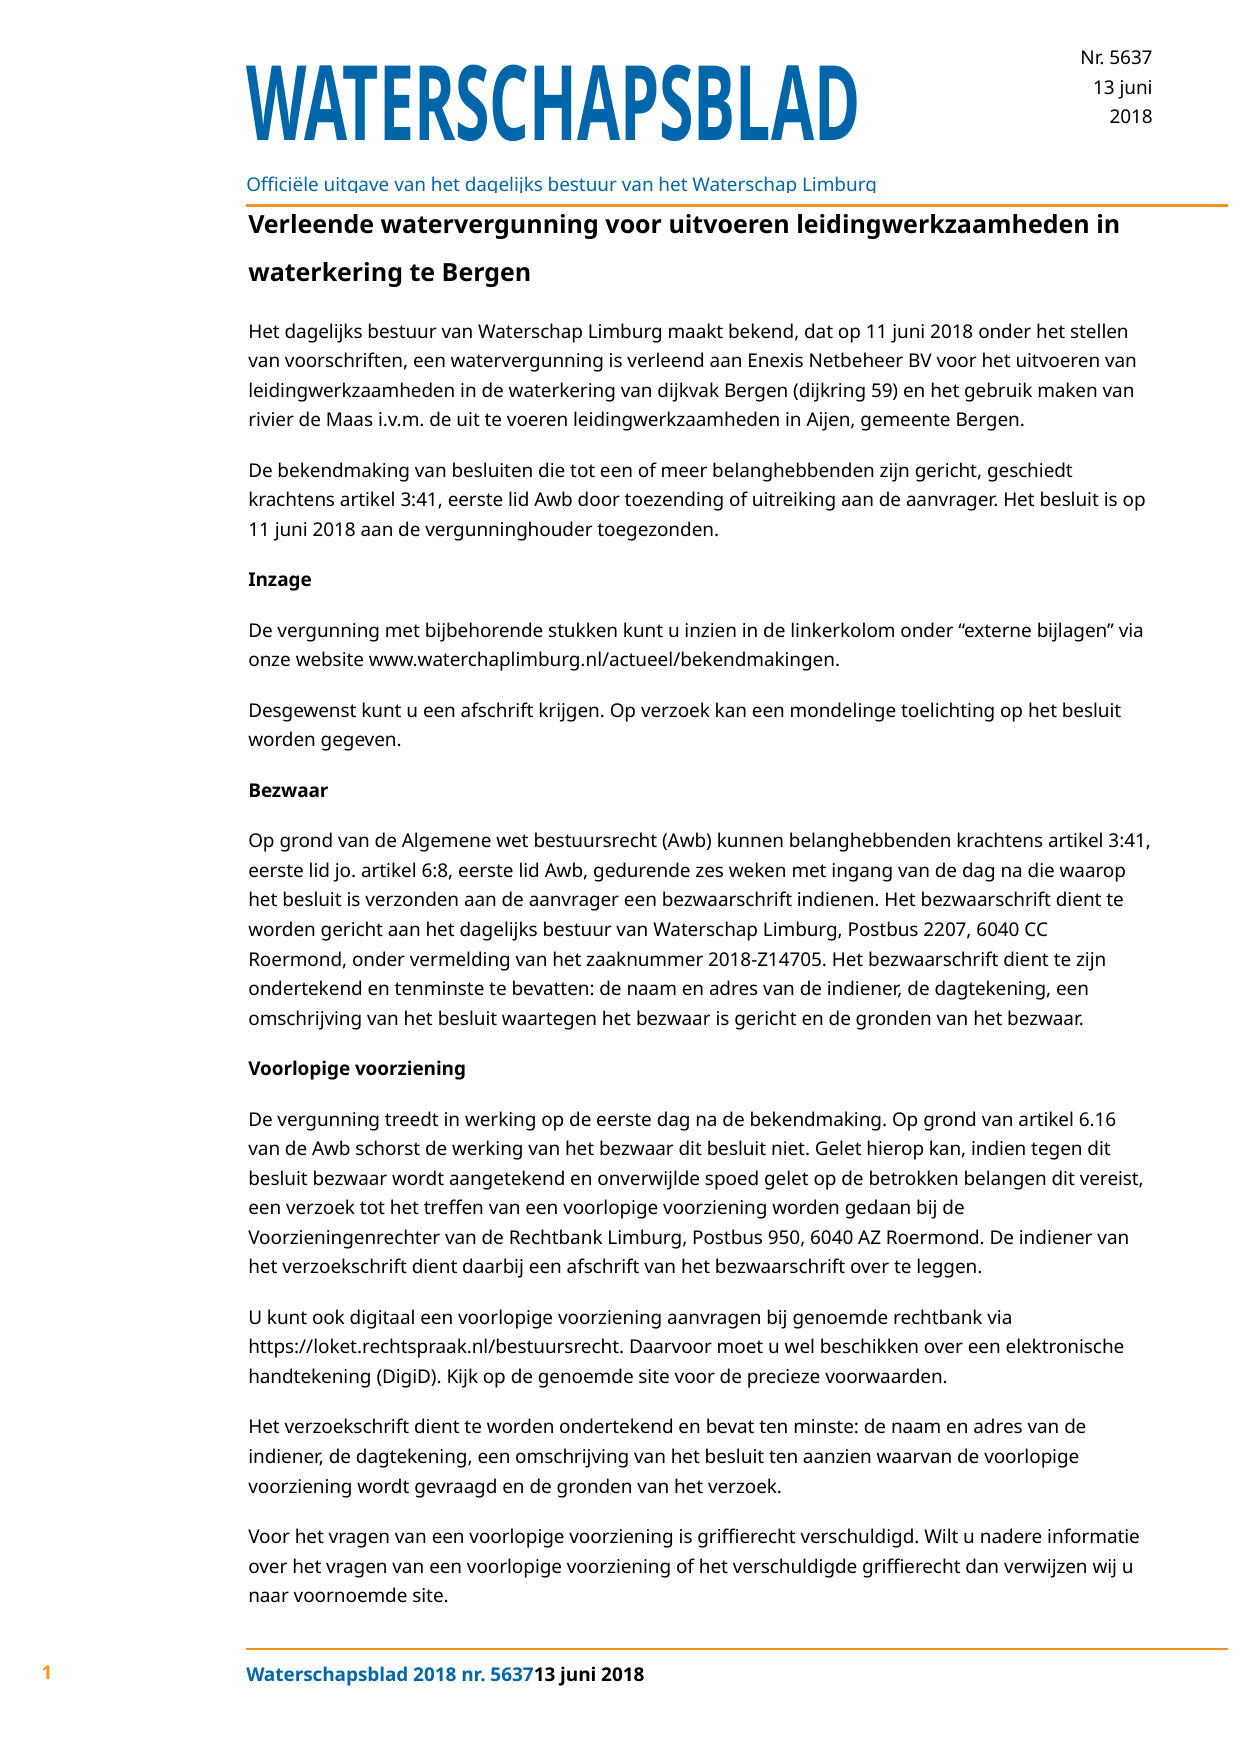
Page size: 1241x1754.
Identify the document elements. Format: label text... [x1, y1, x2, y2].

text De bekendmaking van besluiten die tot een of meer belanghebbenden zijn gericht, geschiedt krachtens artikel 3:41, eerste lid Awb door toezending of uitreiking aan de aanvrager. Het besluit is op 11 juni 2018 aan de vergunninghouder toegezonden. [248, 457, 1152, 542]
text Inzage [248, 567, 1152, 592]
text Desgewenst kunt u een afschrift krijgen. Op verzoek kan een mondelinge toelichting op het besluit worden gegeven. [248, 697, 1152, 752]
text Op grond van de Algemene wet bestuursrecht (Awb) kunnen belanghebbenden krachtens artikel 3:41, eerste lid jo. artikel 6:8, eerste lid Awb, gedurende zes weken met ingang van de dag na die waarop het besluit is verzonden aan de aanvrager een bezwaarschrift indienen. Het bezwaarschrift dient te worden gericht aan het dagelijks bestuur van Waterschap Limburg, Postbus 2207, 6040 CC Roermond, onder vermelding van het zaaknummer 2018-Z14705. Het bezwaarschrift dient te zijn ondertekend en tenminste te bevatten: de naam en adres van de indiener, de dagtekening, een omschrijving van het besluit waartegen het bezwaar is gericht en de gronden van het bezwaar. [248, 827, 1152, 1031]
text De vergunning treedt in werking op de eerste dag na de bekendmaking. Op grond van artikel 6.16 van de Awb schorst de werking van het bezwaar dit besluit niet. Gelet hierop kan, indien tegen dit besluit bezwaar wordt aangetekend en onverwijlde spoed gelet op de betrokken belangen dit vereist, een verzoek tot het treffen van een voorlopige voorziening worden gedaan bij de Voorzieningenrechter van de Rechtbank Limburg, Postbus 950, 6040 AZ Roermond. De indiener van het verzoekschrift dient daarbij een afschrift van het bezwaarschrift over te leggen. [248, 1106, 1152, 1279]
text Bezwaar [248, 777, 1152, 803]
text U kunt ook digitaal een voorlopige voorziening aanvragen bij genoemde rechtbank via https://loket.rechtspraak.nl/bestuursrecht. Daarvoor moet u wel beschikken over een elektronische handtekening (DigiD). Kijk op de genoemde site voor de precieze voorwaarden. [248, 1304, 1152, 1389]
text Het verzoekschrift dient te worden ondertekend en bevat ten minste: de naam en adres van de indiener, de dagtekening, een omschrijving van het besluit ten aanzien waarvan de voorlopige voorziening wordt gevraagd en de gronden van het verzoek. [248, 1414, 1152, 1499]
text Voorlopige voorziening [248, 1055, 1152, 1081]
text De vergunning met bijbehorende stukken kunt u inzien in de linkerkolom onder “externe bijlagen” via onze website www.waterchaplimburg.nl/actueel/bekendmakingen. [248, 617, 1152, 672]
text Verleende watervergunning voor uitvoeren leidingwerkzaamheden in waterkering te Bergen [248, 207, 1152, 288]
text Het dagelijks bestuur van Waterschap Limburg maakt bekend, dat op 11 juni 2018 onder het stellen van voorschriften, een watervergunning is verleend aan Enexis Netbeheer BV voor het uitvoeren van leidingwerkzaamheden in de waterkering van dijkvak Bergen (dijkring 59) en het gebruik maken van rivier de Maas i.v.m. de uit te voeren leidingwerkzaamheden in Aijen, gemeente Bergen. [248, 318, 1152, 432]
picture [41, 47, 231, 172]
text Voor het vragen van een voorlopige voorziening is griffierecht verschuldigd. Wilt u nadere informatie over het vragen van een voorlopige voorziening of het verschuldigde griffierecht dan verwijzen wij u naar voornoemde site. [248, 1523, 1152, 1608]
